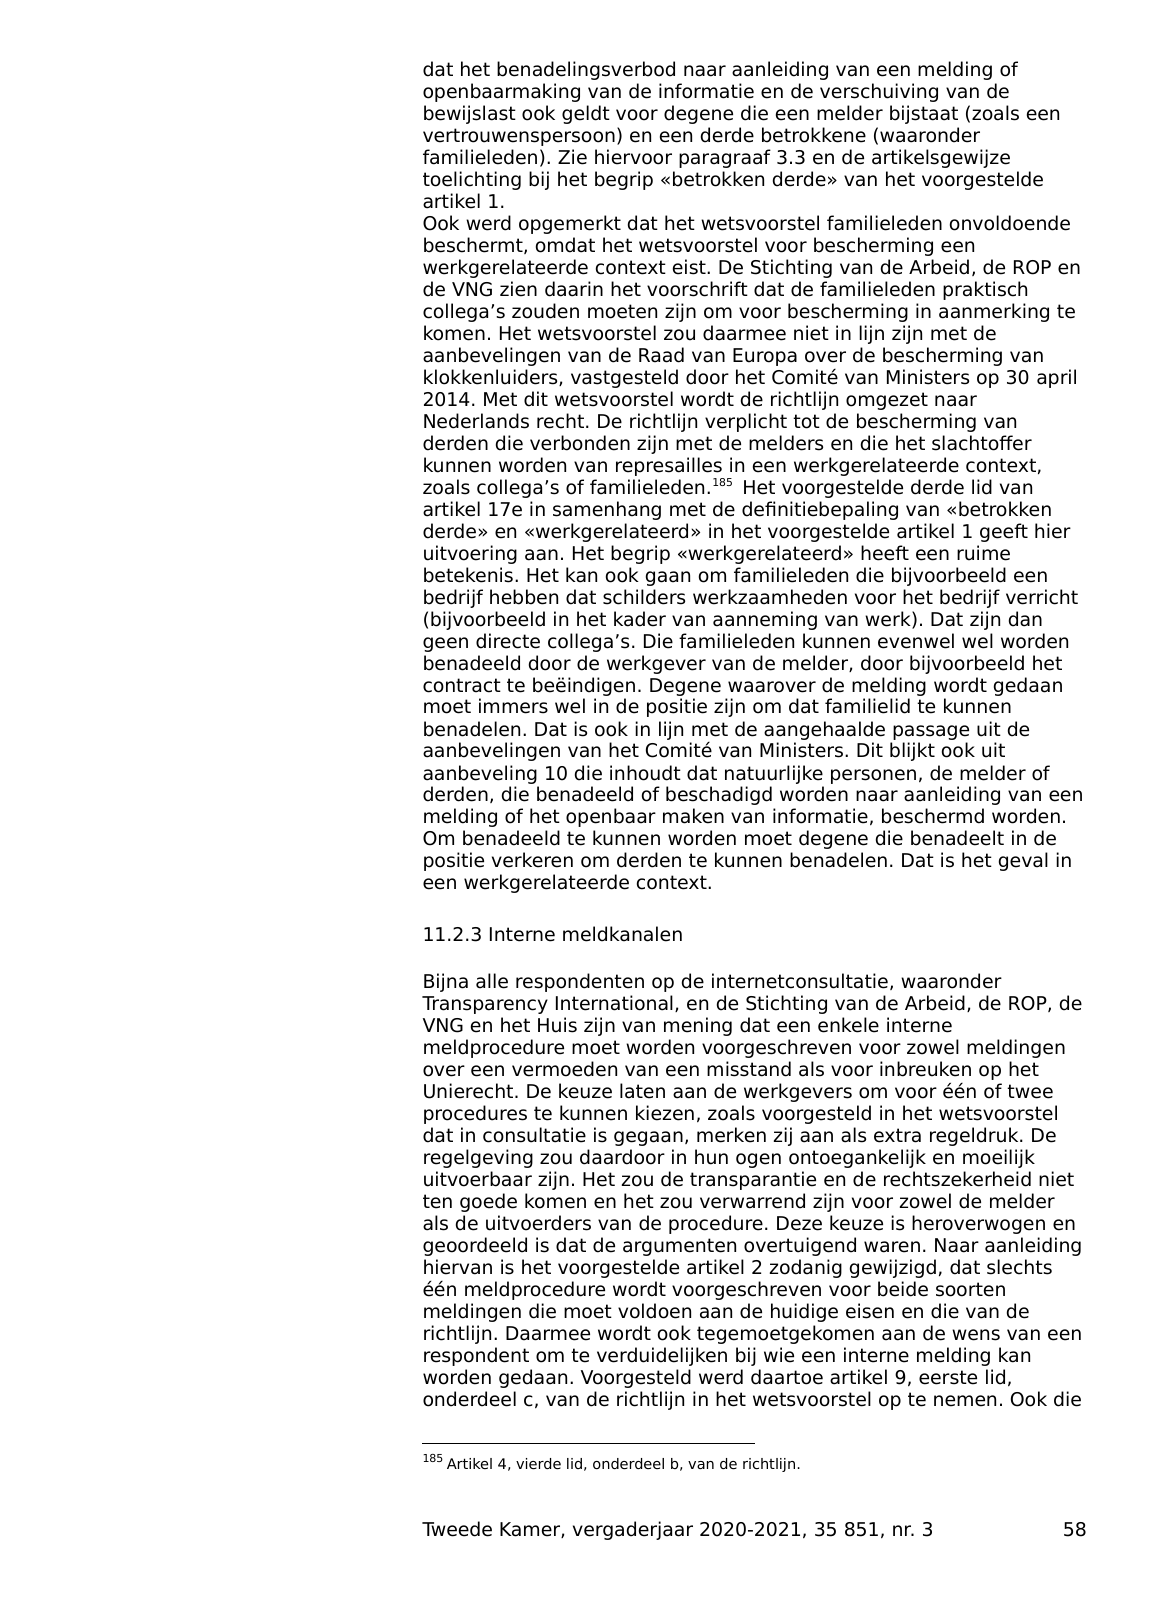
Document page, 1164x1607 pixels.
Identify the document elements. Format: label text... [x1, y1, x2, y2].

subtitle 11.2.3 Interne meldkanalen [422, 924, 1087, 946]
text Artikel 4, vierde lid, onderdeel b, van de richtlijn. [422, 1452, 1087, 1474]
text Bijna alle respondenten op de internetconsultatie, waaronder Transparency International, en de Stichting van de Arbeid, de ROP, de VNG en het Huis zijn van mening dat een enkele interne meldprocedure moet worden voorgeschreven voor zowel meldingen over een vermoeden van een misstand als voor inbreuken op het Unierecht. De keuze laten aan de werkgevers om voor één of twee procedures te kunnen kiezen, zoals voorgesteld in het wetsvoorstel dat in consultatie is gegaan, merken zij aan als extra regeldruk. De regelgeving zou daardoor in hun ogen ontoegankelijk en moeilijk uitvoerbaar zijn. Het zou de transparantie en de rechtszekerheid niet ten goede komen en het zou verwarrend zijn voor zowel de melder als de uitvoerders van de procedure. Deze keuze is heroverwogen en geoordeeld is dat de argumenten overtuigend waren. Naar aanleiding hiervan is het voorgestelde artikel 2 zodanig gewijzigd, dat slechts één meldprocedure wordt voorgeschreven voor beide soorten meldingen die moet voldoen aan de huidige eisen en die van de richtlijn. Daarmee wordt ook tegemoetgekomen aan de wens van een respondent om te verduidelijken bij wie een interne melding kan worden gedaan. Voorgesteld werd daartoe artikel 9, eerste lid, onderdeel c, van de richtlijn in het wetsvoorstel op te nemen. Ook die [422, 971, 1087, 1411]
text dat het benadelingsverbod naar aanleiding van een melding of openbaarmaking van de informatie en de verschuiving van de bewijslast ook geldt voor degene die een melder bijstaat (zoals een vertrouwenspersoon) en een derde betrokkene (waaronder familieleden). Zie hiervoor paragraaf 3.3 en de artikelsgewijze toelichting bij het begrip «betrokken derde» van het voorgestelde artikel 1. [422, 59, 1087, 213]
text Ook werd opgemerkt dat het wetsvoorstel familieleden onvoldoende beschermt, omdat het wetsvoorstel voor bescherming een werkgerelateerde context eist. De Stichting van de Arbeid, de ROP en de VNG zien daarin het voorschrift dat de familieleden praktisch collega’s zouden moeten zijn om voor bescherming in aanmerking te komen. Het wetsvoorstel zou daarmee niet in lijn zijn met de aanbevelingen van de Raad van Europa over de bescherming van klokkenluiders, vastgesteld door het Comité van Ministers op 30 april 2014. Met dit wetsvoorstel wordt de richtlijn omgezet naar Nederlands recht. De richtlijn verplicht tot de bescherming van derden die verbonden zijn met de melders en die het slachtoffer kunnen worden van represailles in een werkgerelateerde context, zoals collega’s of familieleden. Het voorgestelde derde lid van artikel 17e in samenhang met de definitiebepaling van «betrokken derde» en «werkgerelateerd» in het voorgestelde artikel 1 geeft hier uitvoering aan. Het begrip «werkgerelateerd» heeft een ruime betekenis. Het kan ook gaan om familieleden die bijvoorbeeld een bedrijf hebben dat schilders werkzaamheden voor het bedrijf verricht (bijvoorbeeld in het kader van aanneming van werk). Dat zijn dan geen directe collega’s. Die familieleden kunnen evenwel wel worden benadeeld door de werkgever van de melder, door bijvoorbeeld het contract te beëindigen. Degene waarover de melding wordt gedaan moet immers wel in de positie zijn om dat familielid te kunnen benadelen. Dat is ook in lijn met de aangehaalde passage uit de aanbevelingen van het Comité van Ministers. Dit blijkt ook uit aanbeveling 10 die inhoudt dat natuurlijke personen, de melder of derden, die benadeeld of beschadigd worden naar aanleiding van een melding of het openbaar maken van informatie, beschermd worden. Om benadeeld te kunnen worden moet degene die benadeelt in de positie verkeren om derden te kunnen benadelen. Dat is het geval in een werkgerelateerde context. [422, 213, 1087, 894]
